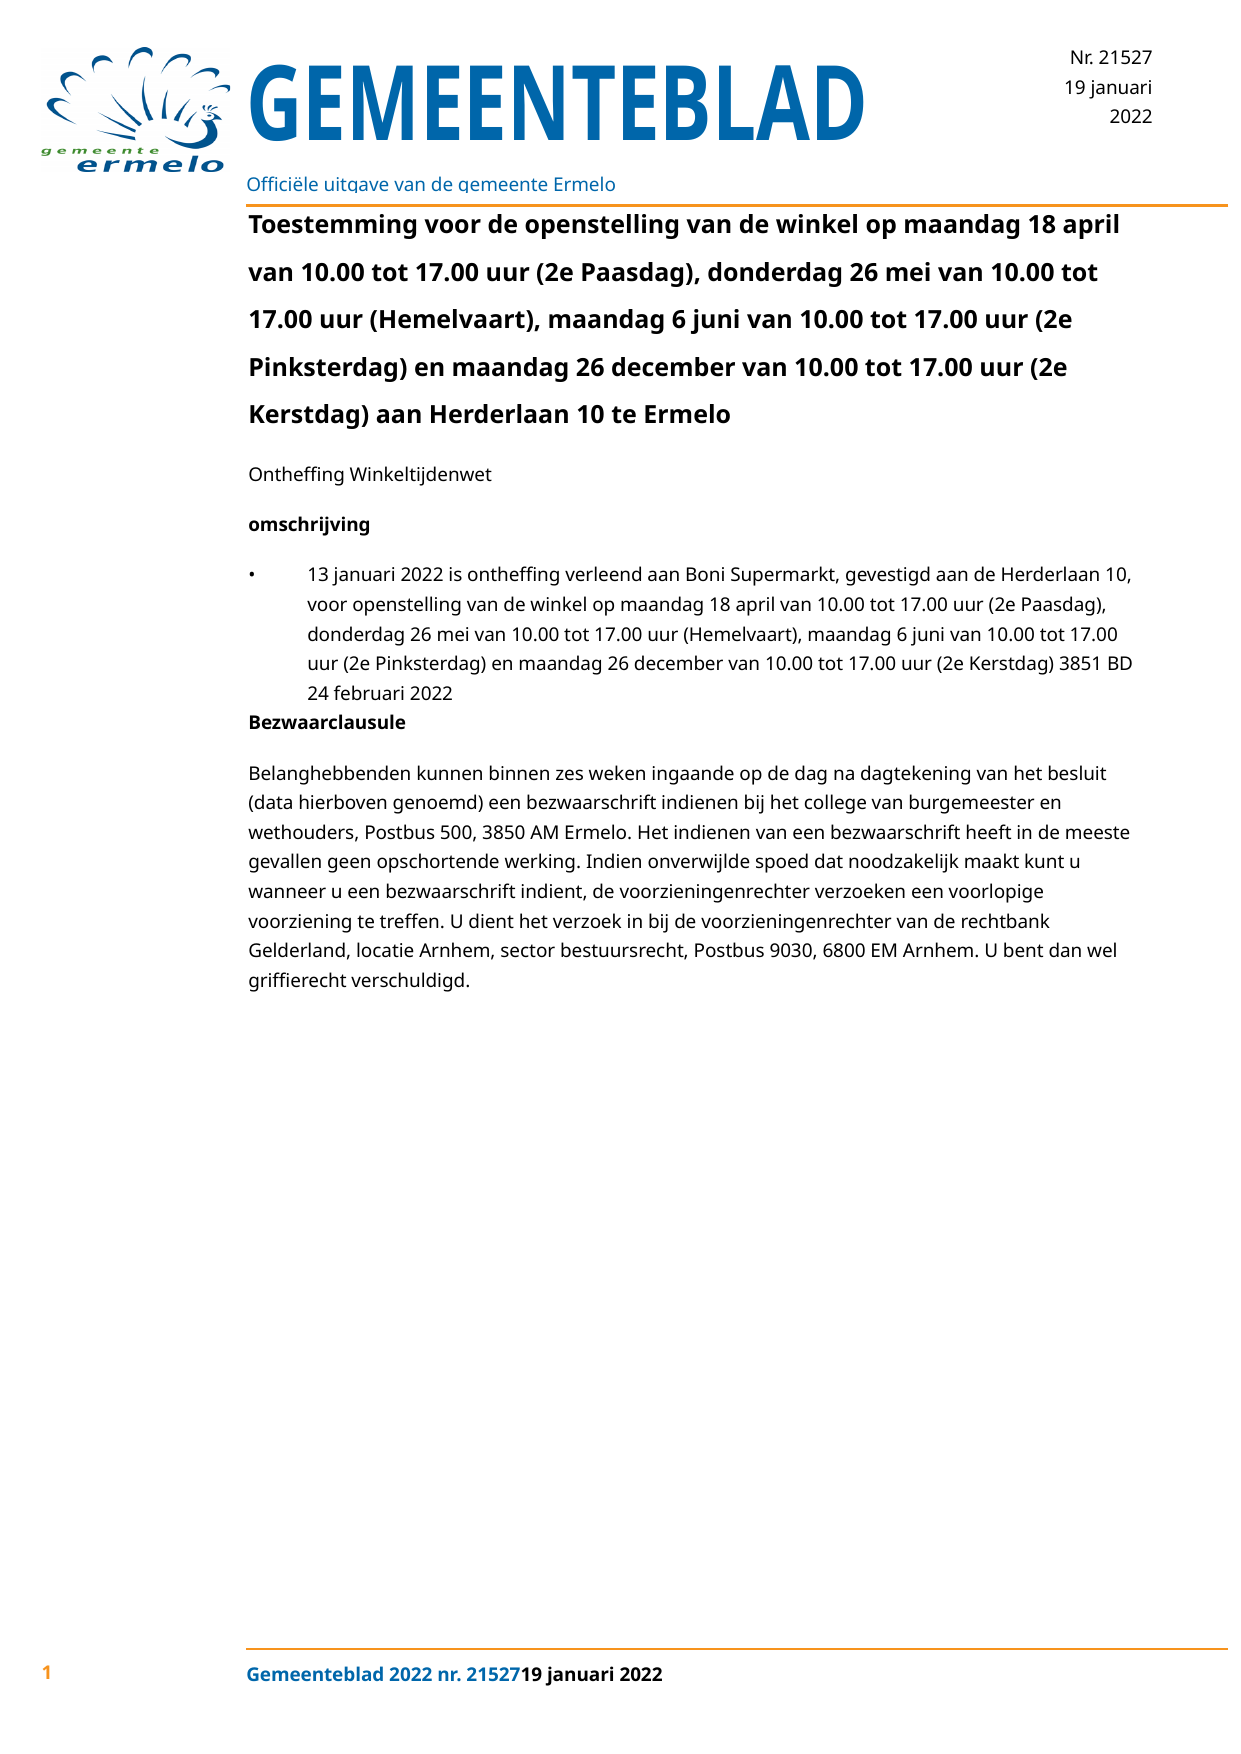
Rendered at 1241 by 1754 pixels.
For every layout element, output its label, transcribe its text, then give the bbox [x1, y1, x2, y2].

text Bezwaarclausule [248, 709, 1152, 735]
text omschrijving [248, 511, 1152, 537]
text Toestemming voor de openstelling van de winkel op maandag 18 april van 10.00 tot 17.00 uur (2e Paasdag), donderdag 26 mei van 10.00 tot 17.00 uur (Hemelvaart), maandag 6 juni van 10.00 tot 17.00 uur (2e Pinksterdag) en maandag 26 december van 10.00 tot 17.00 uur (2e Kerstdag) aan Herderlaan 10 te Ermelo [248, 207, 1152, 431]
text Ontheffing Winkeltijdenwet [248, 461, 1152, 486]
picture [41, 47, 231, 172]
text Belanghebbenden kunnen binnen zes weken ingaande op de dag na dagtekening van het besluit (data hierboven genoemd) een bezwaarschrift indienen bij het college van burgemeester en wethouders, Postbus 500, 3850 AM Ermelo. Het indienen van een bezwaarschrift heeft in de meeste gevallen geen opschortende werking. Indien onverwijlde spoed dat noodzakelijk maakt kunt u wanneer u een bezwaarschrift indient, de voorzieningenrechter verzoeken een voorlopige voorziening te treffen. U dient het verzoek in bij de voorzieningenrechter van de rechtbank Gelderland, locatie Arnhem, sector bestuursrecht, Postbus 9030, 6800 EM Arnhem. U bent dan wel griffierecht verschuldigd. [248, 760, 1152, 993]
list 13 januari 2022 is ontheffing verleend aan Boni Supermarkt, gevestigd aan de Herderlaan 10, voor openstelling van de winkel op maandag 18 april van 10.00 tot 17.00 uur (2e Paasdag), donderdag 26 mei van 10.00 tot 17.00 uur (Hemelvaart), maandag 6 juni van 10.00 tot 17.00 uur (2e Pinksterdag) en maandag 26 december van 10.00 tot 17.00 uur (2e Kerstdag) 3851 BD 24 februari 2022 [248, 562, 1152, 706]
